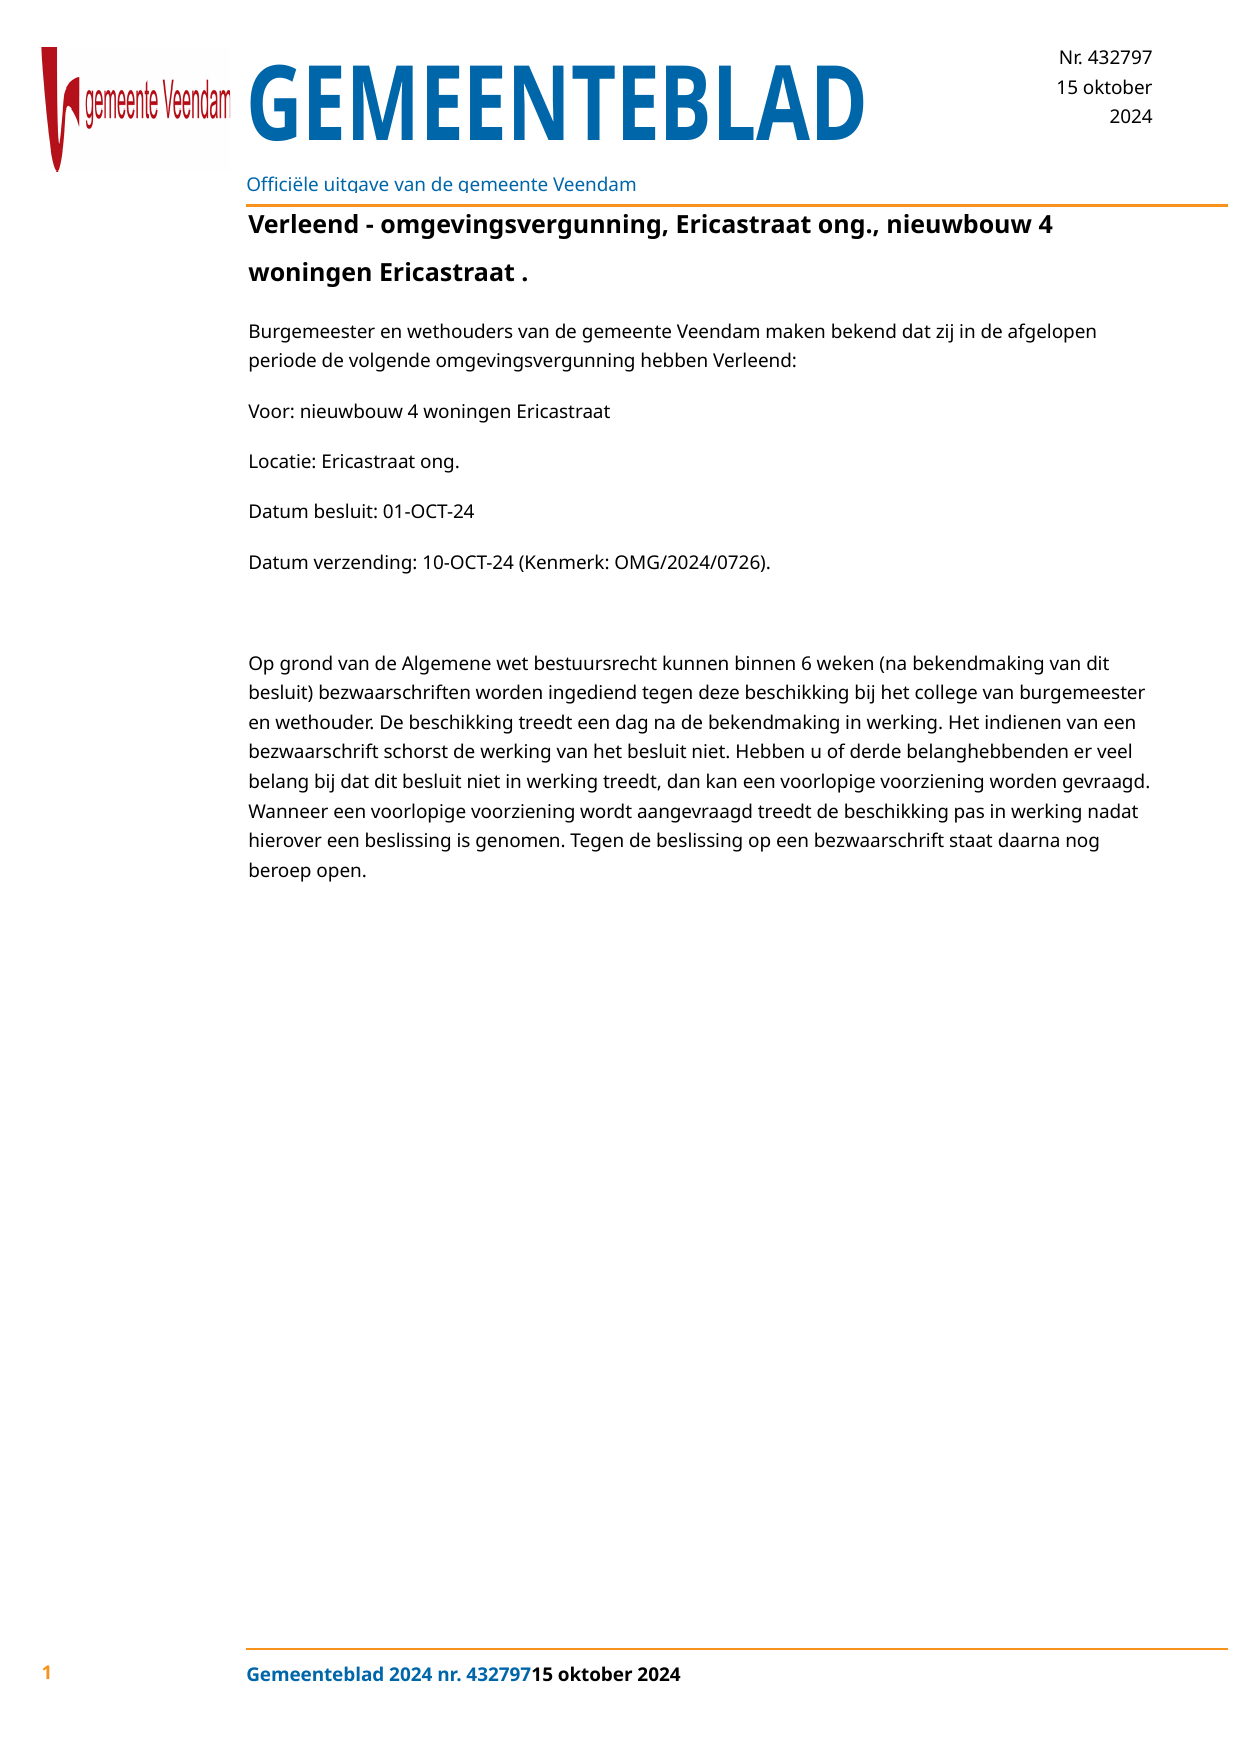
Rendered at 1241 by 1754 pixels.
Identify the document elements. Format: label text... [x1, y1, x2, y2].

text Burgemeester en wethouders van de gemeente Veendam maken bekend dat zij in de afgelopen periode de volgende omgevingsvergunning hebben Verleend: [248, 318, 1152, 373]
text Voor: nieuwbouw 4 woningen Ericastraat [248, 398, 1152, 424]
text Verleend - omgevingsvergunning, Ericastraat ong., nieuwbouw 4 woningen Ericastraat . [248, 207, 1152, 288]
text Op grond van de Algemene wet bestuursrecht kunnen binnen 6 weken (na bekendmaking van dit besluit) bezwaarschriften worden ingediend tegen deze beschikking bij het college van burgemeester en wethouder. De beschikking treedt een dag na de bekendmaking in werking. Het indienen van een bezwaarschrift schorst de werking van het besluit niet. Hebben u of derde belanghebbenden er veel belang bij dat dit besluit niet in werking treedt, dan kan een voorlopige voorziening worden gevraagd. Wanneer een voorlopige voorziening wordt aangevraagd treedt de beschikking pas in werking nadat hierover een beslissing is genomen. Tegen de beslissing op een bezwaarschrift staat daarna nog beroep open. [248, 650, 1152, 883]
picture [41, 47, 231, 172]
text Locatie: Ericastraat ong. [248, 448, 1152, 474]
text Datum verzending: 10-OCT-24 (Kenmerk: OMG/2024/0726). [248, 549, 1152, 575]
text Datum besluit: 01-OCT-24 [248, 499, 1152, 524]
